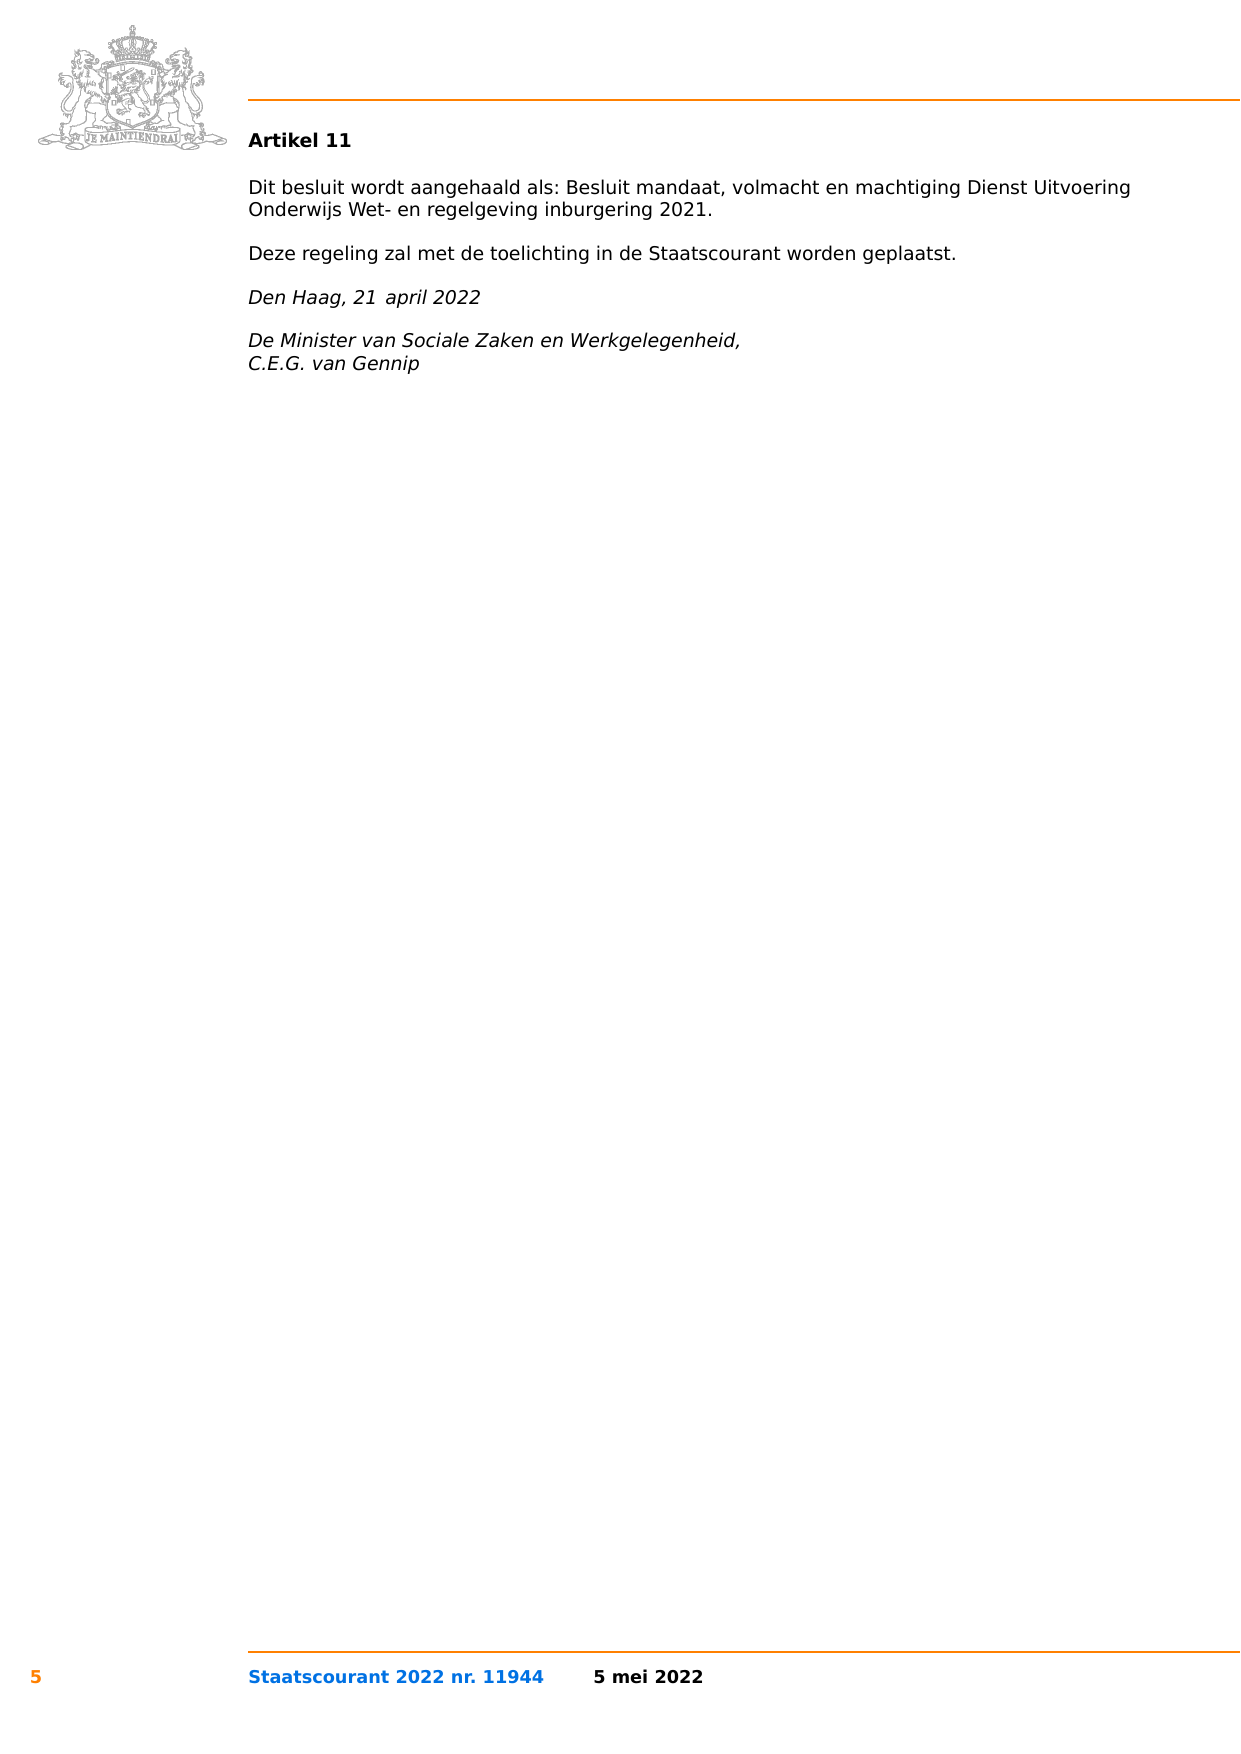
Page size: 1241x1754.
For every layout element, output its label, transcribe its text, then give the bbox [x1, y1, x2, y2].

text Dit besluit wordt aangehaald als: Besluit mandaat, volmacht en machtiging Dienst Uitvoering Onderwijs Wet- en regelgeving inburgering 2021. [248, 177, 1163, 221]
subtitle Artikel 11 [248, 130, 1163, 152]
text De Minister van Sociale Zaken en Werkgelegenheid, C.E.G. van Gennip [248, 330, 1163, 374]
picture [38, 25, 227, 150]
text Deze regeling zal met de toelichting in de Staatscourant worden geplaatst. [248, 243, 1163, 265]
text Den Haag, 21 april 2022 [248, 287, 1163, 308]
